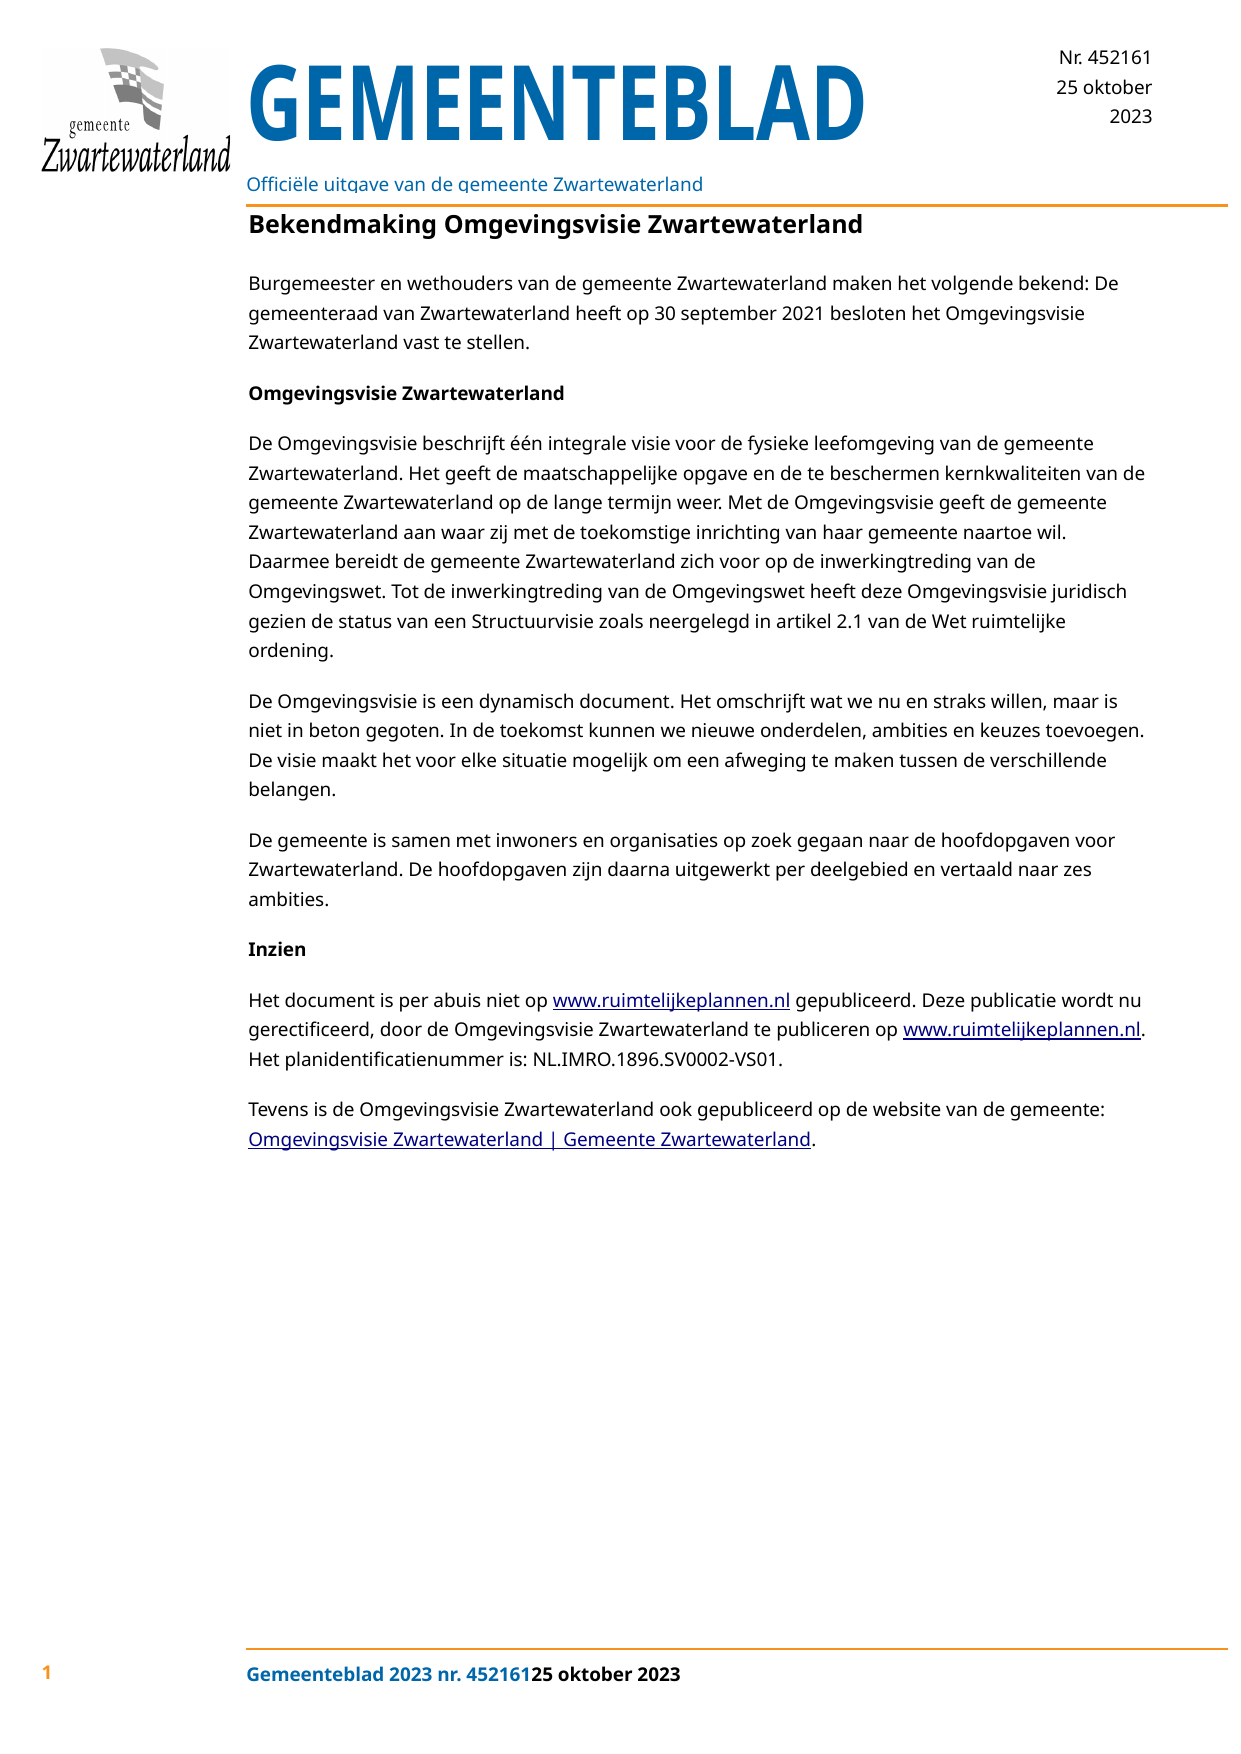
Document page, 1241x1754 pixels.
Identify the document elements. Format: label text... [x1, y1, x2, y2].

text Inzien [248, 937, 1152, 962]
text Bekendmaking Omgevingsvisie Zwartewaterland [248, 207, 1152, 241]
picture [41, 47, 231, 172]
text De Omgevingsvisie beschrijft één integrale visie voor de fysieke leefomgeving van de gemeente Zwartewaterland. Het geeft de maatschappelijke opgave en de te beschermen kernkwaliteiten van de gemeente Zwartewaterland op de lange termijn weer. Met de Omgevingsvisie geeft de gemeente Zwartewaterland aan waar zij met de toekomstige inrichting van haar gemeente naartoe wil. Daarmee bereidt de gemeente Zwartewaterland zich voor op de inwerkingtreding van de Omgevingswet. Tot de inwerkingtreding van de Omgevingswet heeft deze Omgevingsvisie juridisch gezien de status van een Structuurvisie zoals neergelegd in artikel 2.1 van de Wet ruimtelijke ordening. [248, 430, 1152, 663]
text Burgemeester en wethouders van de gemeente Zwartewaterland maken het volgende bekend: De gemeenteraad van Zwartewaterland heeft op 30 september 2021 besloten het Omgevingsvisie Zwartewaterland vast te stellen. [248, 270, 1152, 355]
text Tevens is de Omgevingsvisie Zwartewaterland ook gepubliceerd op de website van de gemeente: Omgevingsvisie Zwartewaterland | Gemeente Zwartewaterland. [248, 1097, 1152, 1152]
text De gemeente is samen met inwoners en organisaties op zoek gegaan naar de hoofdopgaven voor Zwartewaterland. De hoofdopgaven zijn daarna uitgewerkt per deelgebied en vertaald naar zes ambities. [248, 827, 1152, 912]
text Het document is per abuis niet op www.ruimtelijkeplannen.nl gepubliceerd. Deze publicatie wordt nu gerectificeerd, door de Omgevingsvisie Zwartewaterland te publiceren op www.ruimtelijkeplannen.nl. Het planidentificatienummer is: NL.IMRO.1896.SV0002-VS01. [248, 987, 1152, 1072]
text De Omgevingsvisie is een dynamisch document. Het omschrijft wat we nu en straks willen, maar is niet in beton gegoten. In de toekomst kunnen we nieuwe onderdelen, ambities en keuzes toevoegen. De visie maakt het voor elke situatie mogelijk om een afweging te maken tussen de verschillende belangen. [248, 688, 1152, 802]
text Omgevingsvisie Zwartewaterland [248, 380, 1152, 406]
